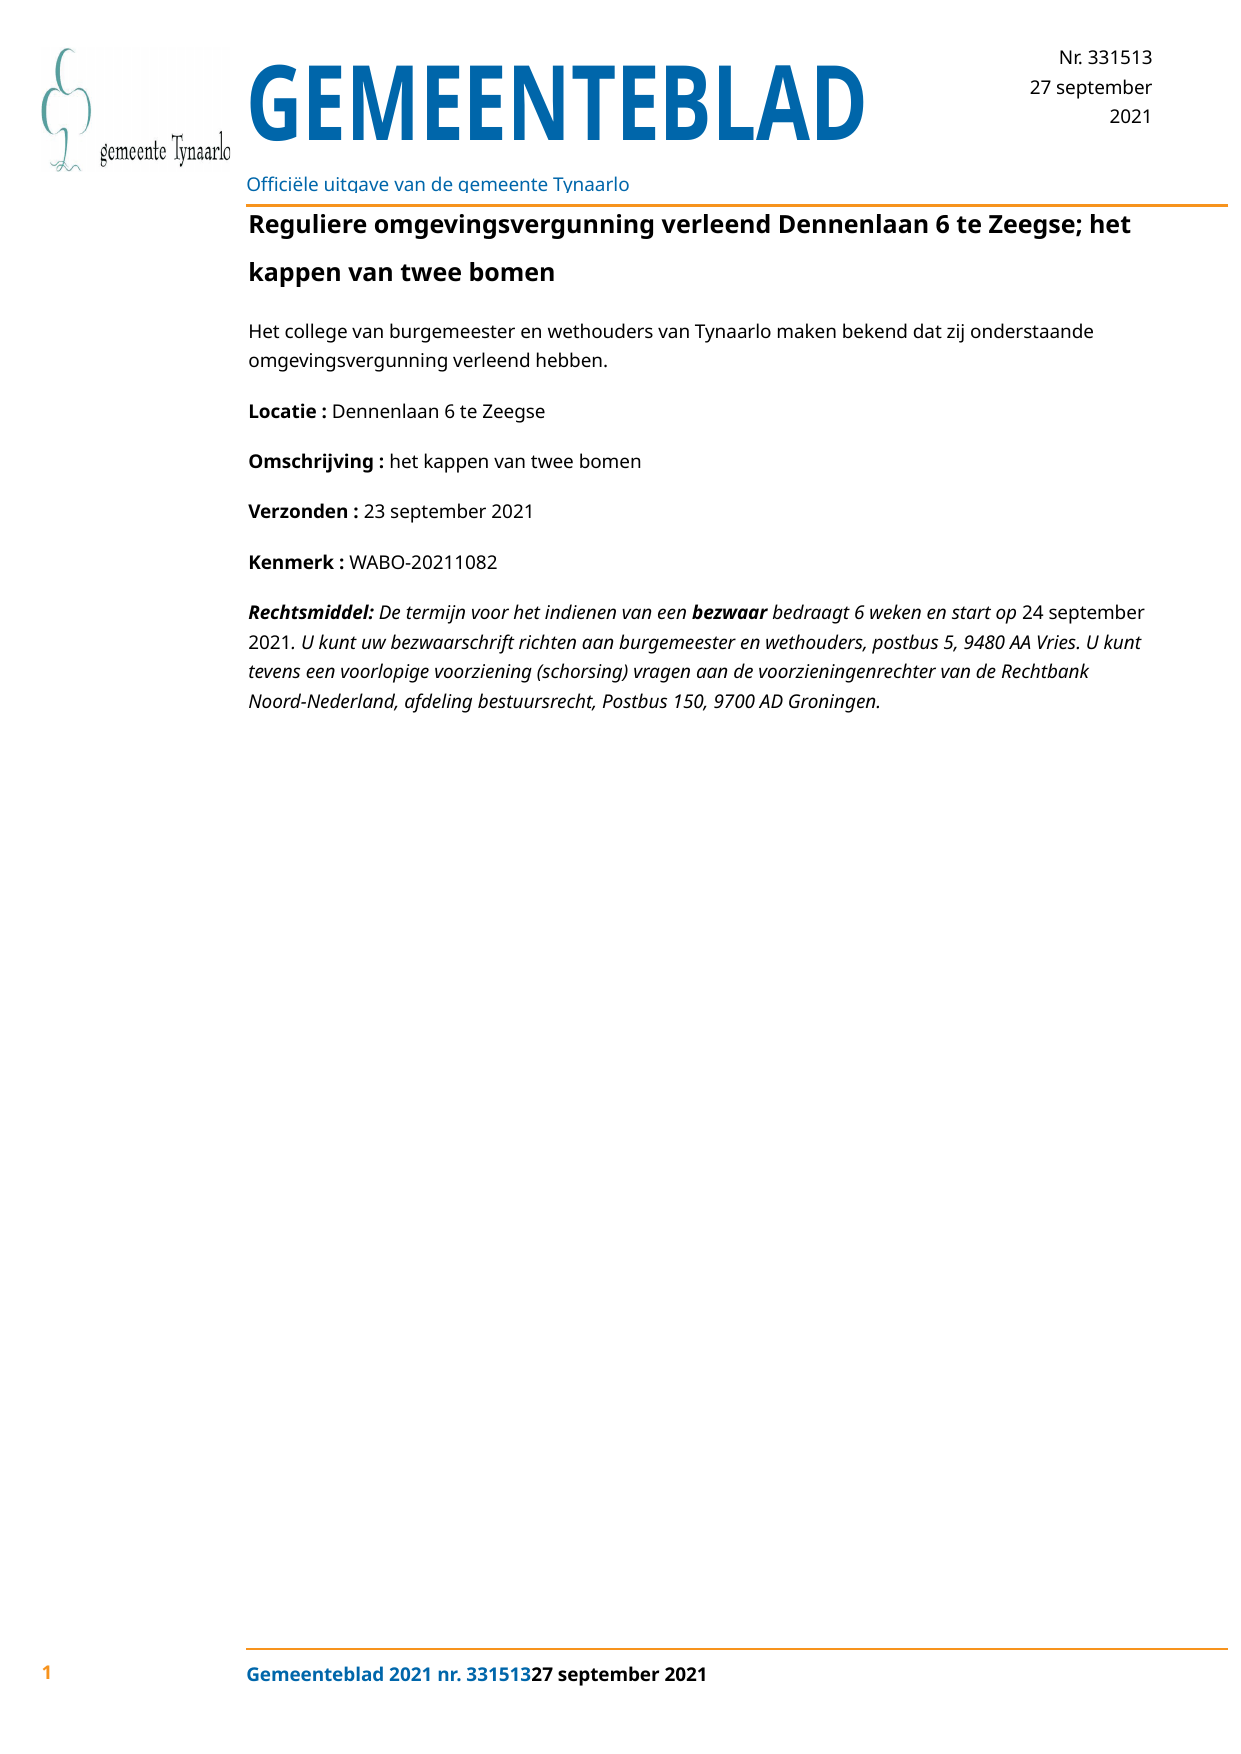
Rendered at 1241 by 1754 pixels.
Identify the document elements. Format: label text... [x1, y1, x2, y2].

text Verzonden : 23 september 2021 [248, 499, 1152, 524]
picture [41, 47, 231, 172]
text Omschrijving : het kappen van twee bomen [248, 448, 1152, 474]
text Reguliere omgevingsvergunning verleend Dennenlaan 6 te Zeegse; het kappen van twee bomen [248, 207, 1152, 288]
text Kenmerk : WABO-20211082 [248, 549, 1152, 575]
text Locatie : Dennenlaan 6 te Zeegse [248, 398, 1152, 424]
text Rechtsmiddel: De termijn voor het indienen van een bezwaar bedraagt 6 weken en start op 24 september 2021. U kunt uw bezwaarschrift richten aan burgemeester en wethouders, postbus 5, 9480 AA Vries. U kunt tevens een voorlopige voorziening (schorsing) vragen aan de voorzieningenrechter van de Rechtbank Noord-Nederland, afdeling bestuursrecht, Postbus 150, 9700 AD Groningen. [248, 599, 1152, 714]
text Het college van burgemeester en wethouders van Tynaarlo maken bekend dat zij onderstaande omgevingsvergunning verleend hebben. [248, 318, 1152, 373]
